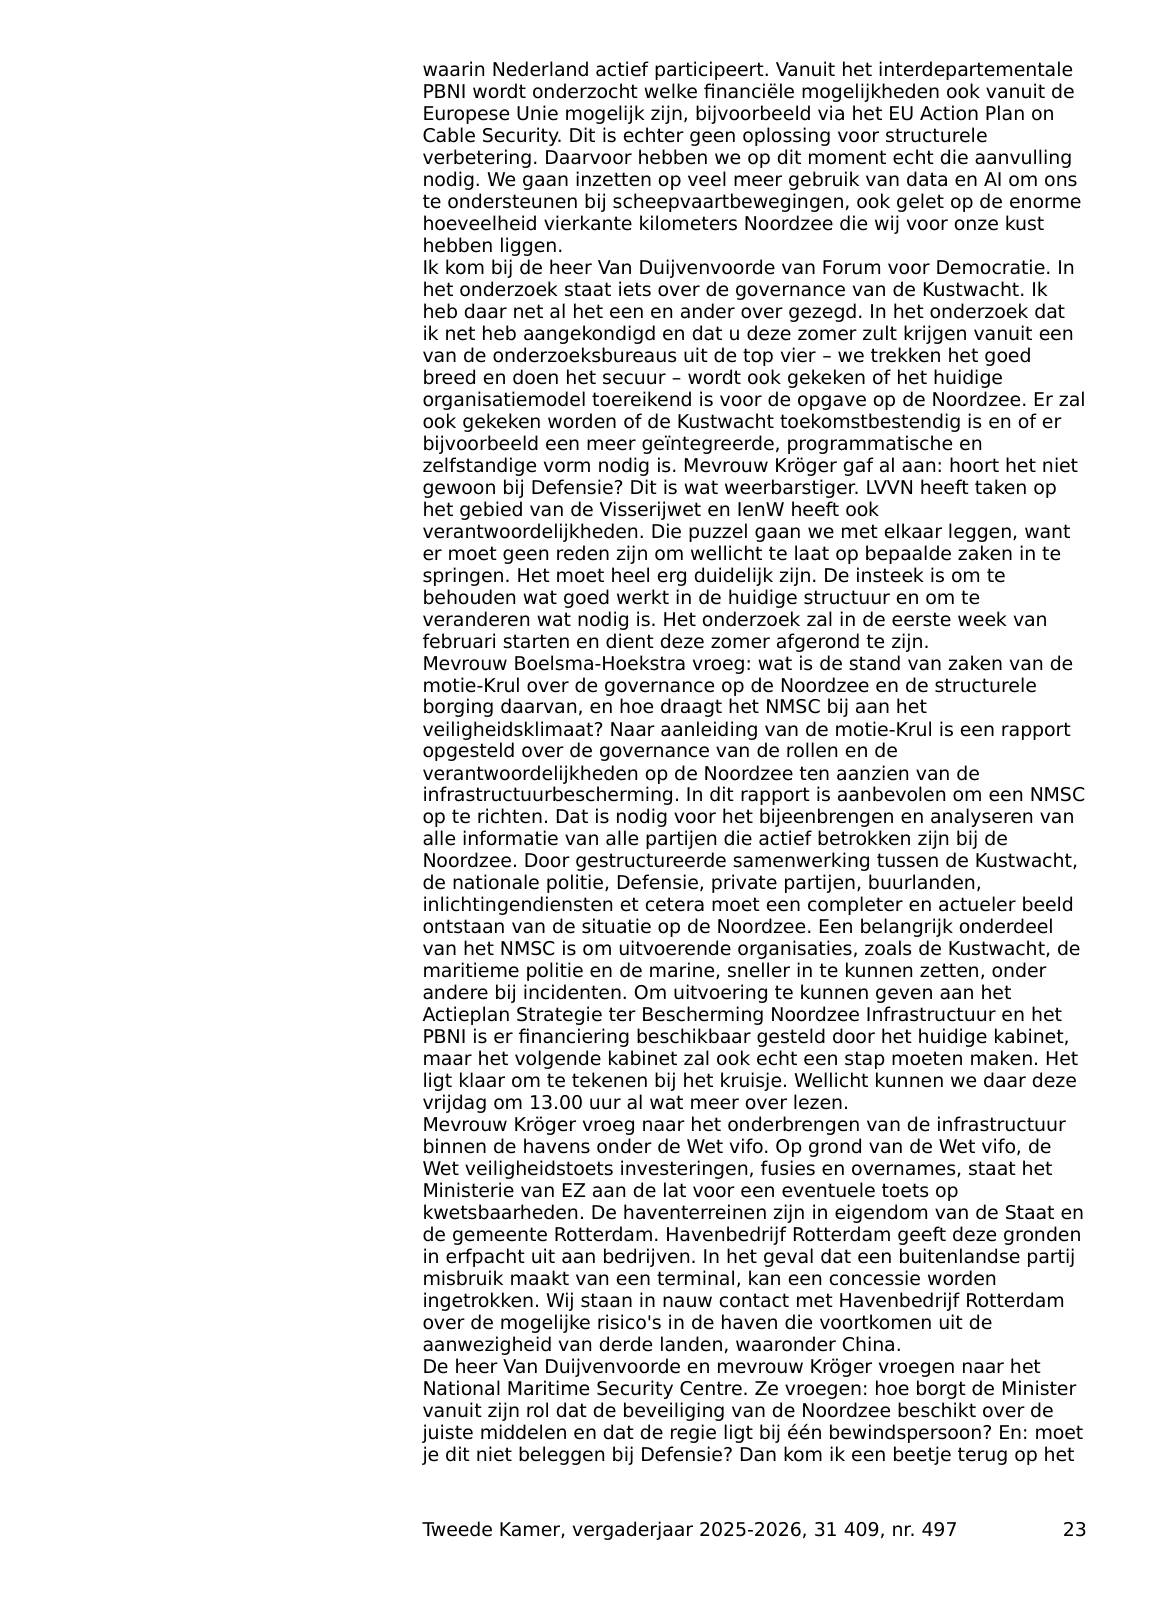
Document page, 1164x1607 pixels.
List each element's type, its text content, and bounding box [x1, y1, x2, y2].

text Ik kom bij de heer Van Duijvenvoorde van Forum voor Democratie. In het onderzoek staat iets over de governance van de Kustwacht. Ik heb daar net al het een en ander over gezegd. In het onderzoek dat ik net heb aangekondigd en dat u deze zomer zult krijgen vanuit een van de onderzoeksbureaus uit de top vier – we trekken het goed breed en doen het secuur – wordt ook gekeken of het huidige organisatiemodel toereikend is voor de opgave op de Noordzee. Er zal ook gekeken worden of de Kustwacht toekomstbestendig is en of er bijvoorbeeld een meer geïntegreerde, programmatische en zelfstandige vorm nodig is. Mevrouw Kröger gaf al aan: hoort het niet gewoon bij Defensie? Dit is wat weerbarstiger. LVVN heeft taken op het gebied van de Visserijwet en IenW heeft ook verantwoordelijkheden. Die puzzel gaan we met elkaar leggen, want er moet geen reden zijn om wellicht te laat op bepaalde zaken in te springen. Het moet heel erg duidelijk zijn. De insteek is om te behouden wat goed werkt in de huidige structuur en om te veranderen wat nodig is. Het onderzoek zal in de eerste week van februari starten en dient deze zomer afgerond te zijn. [422, 257, 1087, 652]
text De heer Van Duijvenvoorde en mevrouw Kröger vroegen naar het National Maritime Security Centre. Ze vroegen: hoe borgt de Minister vanuit zijn rol dat de beveiliging van de Noordzee beschikt over de juiste middelen en dat de regie ligt bij één bewindspersoon? En: moet je dit niet beleggen bij Defensie? Dan kom ik een beetje terug op het [422, 1356, 1087, 1466]
text Mevrouw Kröger vroeg naar het onderbrengen van de infrastructuur binnen de havens onder de Wet vifo. Op grond van de Wet vifo, de Wet veiligheidstoets investeringen, fusies en overnames, staat het Ministerie van EZ aan de lat voor een eventuele toets op kwetsbaarheden. De haventerreinen zijn in eigendom van de Staat en de gemeente Rotterdam. Havenbedrijf Rotterdam geeft deze gronden in erfpacht uit aan bedrijven. In het geval dat een buitenlandse partij misbruik maakt van een terminal, kan een concessie worden ingetrokken. Wij staan in nauw contact met Havenbedrijf Rotterdam over de mogelijke risico's in de haven die voortkomen uit de aanwezigheid van derde landen, waaronder China. [422, 1114, 1087, 1356]
text waarin Nederland actief participeert. Vanuit het interdepartementale PBNI wordt onderzocht welke financiële mogelijkheden ook vanuit de Europese Unie mogelijk zijn, bijvoorbeeld via het EU Action Plan on Cable Security. Dit is echter geen oplossing voor structurele verbetering. Daarvoor hebben we op dit moment echt die aanvulling nodig. We gaan inzetten op veel meer gebruik van data en AI om ons te ondersteunen bij scheepvaartbewegingen, ook gelet op de enorme hoeveelheid vierkante kilometers Noordzee die wij voor onze kust hebben liggen. [422, 59, 1087, 257]
text Mevrouw Boelsma-Hoekstra vroeg: wat is de stand van zaken van de motie-Krul over de governance op de Noordzee en de structurele borging daarvan, en hoe draagt het NMSC bij aan het veiligheidsklimaat? Naar aanleiding van de motie-Krul is een rapport opgesteld over de governance van de rollen en de verantwoordelijkheden op de Noordzee ten aanzien van de infrastructuurbescherming. In dit rapport is aanbevolen om een NMSC op te richten. Dat is nodig voor het bijeenbrengen en analyseren van alle informatie van alle partijen die actief betrokken zijn bij de Noordzee. Door gestructureerde samenwerking tussen de Kustwacht, de nationale politie, Defensie, private partijen, buurlanden, inlichtingendiensten et cetera moet een completer en actueler beeld ontstaan van de situatie op de Noordzee. Een belangrijk onderdeel van het NMSC is om uitvoerende organisaties, zoals de Kustwacht, de maritieme politie en de marine, sneller in te kunnen zetten, onder andere bij incidenten. Om uitvoering te kunnen geven aan het Actieplan Strategie ter Bescherming Noordzee Infrastructuur en het PBNI is er financiering beschikbaar gesteld door het huidige kabinet, maar het volgende kabinet zal ook echt een stap moeten maken. Het ligt klaar om te tekenen bij het kruisje. Wellicht kunnen we daar deze vrijdag om 13.00 uur al wat meer over lezen. [422, 652, 1087, 1114]
